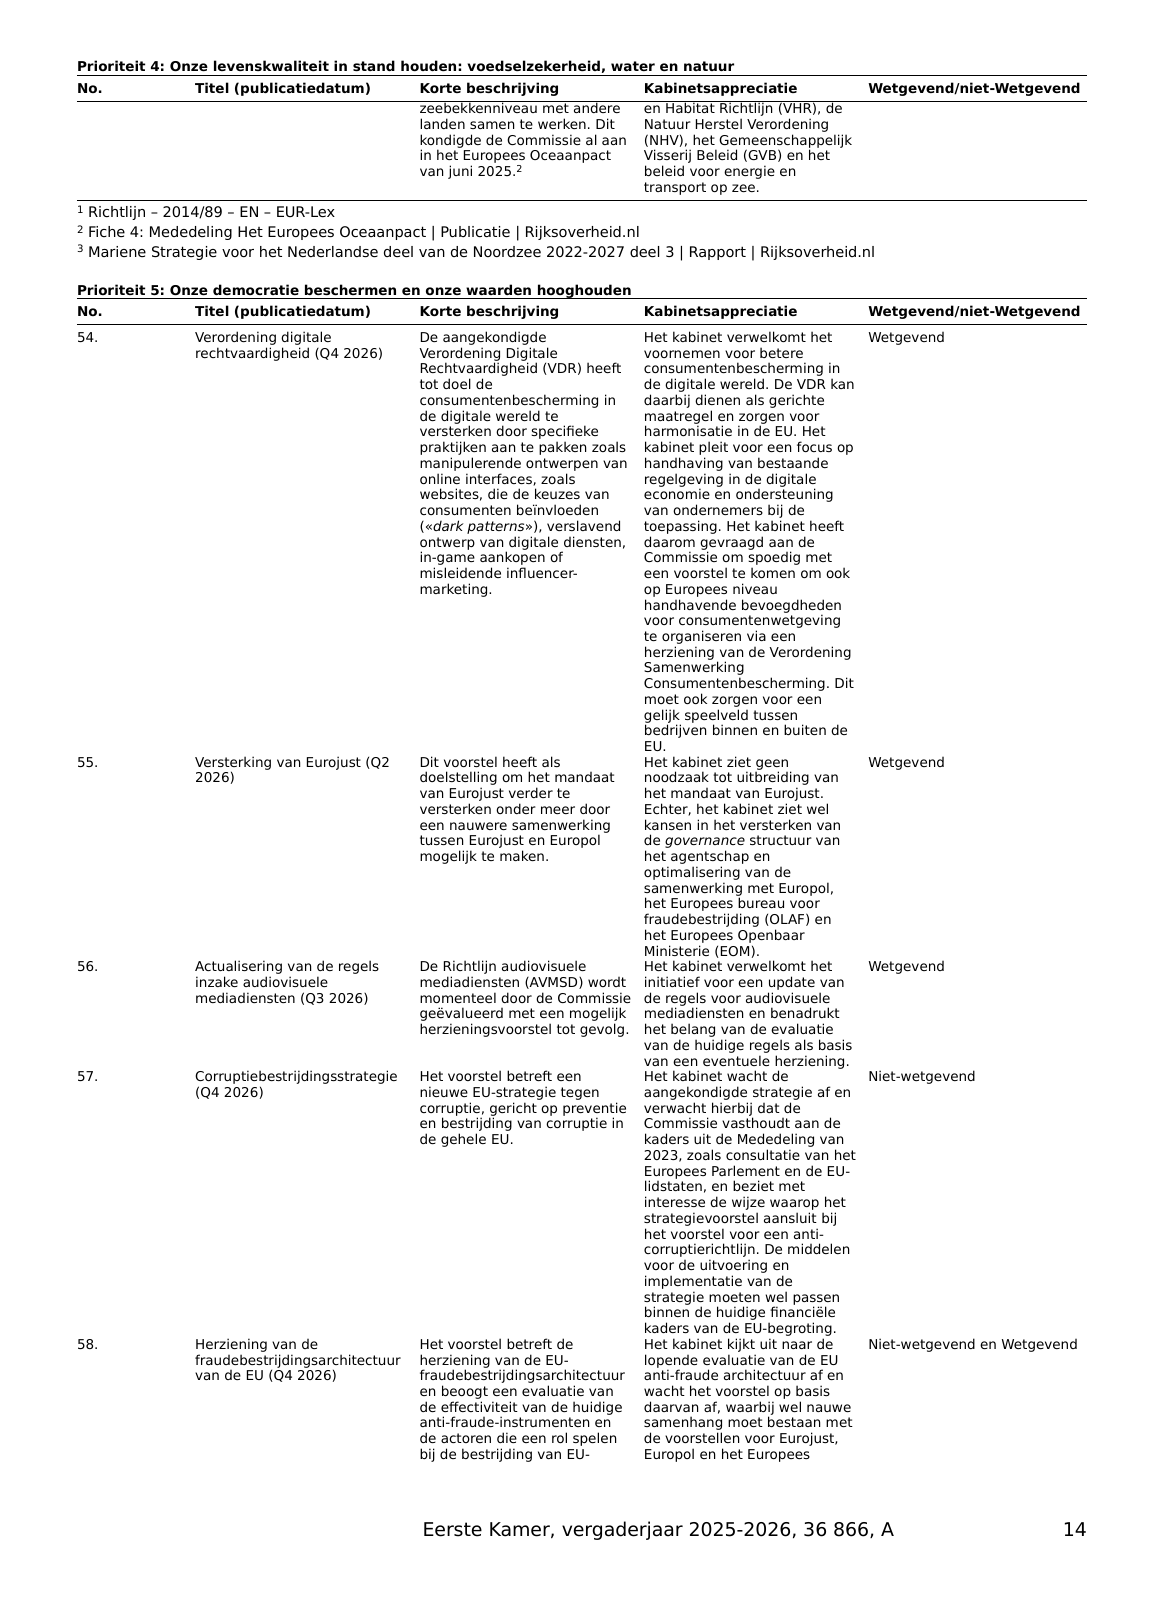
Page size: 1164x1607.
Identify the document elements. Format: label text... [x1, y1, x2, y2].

table_cell Actualisering van de regels inzake audiovisuele mediadiensten (Q3 2026) [189, 959, 413, 1069]
table_cell Niet-wetgevend [862, 1069, 1087, 1337]
table_cell 58. [77, 1337, 189, 1462]
table_cell Wetgevend [862, 755, 1087, 959]
table_cell Het kabinet verwelkomt het initiatief voor een update van de regels voor audiovisuele mediadiensten en benadrukt het belang van de evaluatie van de huidige regels als basis van een eventuele herziening. [638, 959, 862, 1069]
table_cell [189, 102, 413, 200]
table_cell [862, 102, 1087, 200]
table_cell [77, 102, 189, 200]
table_cell Niet-wetgevend en Wetgevend [862, 1337, 1087, 1462]
table_cell Wetgevend/niet-Wetgevend [862, 76, 1087, 101]
table_cell Het voorstel betreft de herziening van de EU-fraudebestrijdingsarchitectuur en beoogt een evaluatie van de effectiviteit van de huidige anti-fraude-instrumenten en de actoren die een rol spelen bij de bestrijding van EU- [413, 1337, 638, 1462]
table_cell Wetgevend/niet-Wetgevend [862, 299, 1087, 324]
table_cell Het kabinet verwelkomt het voornemen voor betere consumentenbescherming in de digitale wereld. De VDR kan daarbij dienen als gerichte maatregel en zorgen voor harmonisatie in de EU. Het kabinet pleit voor een focus op handhaving van bestaande regelgeving in de digitale economie en ondersteuning van ondernemers bij de toepassing. Het kabinet heeft daarom gevraagd aan de Commissie om spoedig met een voorstel te komen om ook op Europees niveau handhavende bevoegdheden voor consumentenwetgeving te organiseren via een herziening van de Verordening Samenwerking Consumentenbescherming. Dit moet ook zorgen voor een gelijk speelveld tussen bedrijven binnen en buiten de EU. [638, 325, 862, 754]
table_cell Het kabinet wacht de aangekondigde strategie af en verwacht hierbij dat de Commissie vasthoudt aan de kaders uit de Mededeling van 2023, zoals consultatie van het Europees Parlement en de EU-lidstaten, en beziet met interesse de wijze waarop het strategievoorstel aansluit bij het voorstel voor een anti-corruptierichtlijn. De middelen voor de uitvoering en implementatie van de strategie moeten wel passen binnen de huidige financiële kaders van de EU-begroting. [638, 1069, 862, 1337]
table_cell Titel (publicatiedatum) [189, 76, 413, 101]
table_cell Verordening digitale rechtvaardigheid (Q4 2026) [189, 325, 413, 754]
table_cell Wetgevend [862, 325, 1087, 754]
table_cell No. [77, 299, 189, 324]
table_cell De Richtlijn audiovisuele mediadiensten (AVMSD) wordt momenteel door de Commissie geëvalueerd met een mogelijk herzieningsvoorstel tot gevolg. [413, 959, 638, 1069]
table_cell Kabinetsappreciatie [638, 76, 862, 101]
table_header Prioriteit 4: Onze levenskwaliteit in stand houden: voedselzekerheid, water en natuur [77, 59, 1087, 75]
table_cell 54. [77, 325, 189, 754]
table_cell Het kabinet ziet geen noodzaak tot uitbreiding van het mandaat van Eurojust. Echter, het kabinet ziet wel kansen in het versterken van de governance structuur van het agentschap en optimalisering van de samenwerking met Europol, het Europees bureau voor fraudebestrijding (OLAF) en het Europees Openbaar Ministerie (EOM). [638, 755, 862, 959]
table_cell zeebekkenniveau met andere landen samen te werken. Dit kondigde de Commissie al aan in het Europees Oceaanpact van juni 2025.2 [413, 102, 638, 200]
table_cell Wetgevend [862, 959, 1087, 1069]
table_cell Dit voorstel heeft als doelstelling om het mandaat van Eurojust verder te versterken onder meer door een nauwere samenwerking tussen Eurojust en Europol mogelijk te maken. [413, 755, 638, 959]
table_cell No. [77, 76, 189, 101]
table_cell Titel (publicatiedatum) [189, 299, 413, 324]
table_cell 56. [77, 959, 189, 1069]
table_cell Korte beschrijving [413, 76, 638, 101]
table_cell 55. [77, 755, 189, 959]
table_cell Versterking van Eurojust (Q2 2026) [189, 755, 413, 959]
table_cell Het voorstel betreft een nieuwe EU-strategie tegen corruptie, gericht op preventie en bestrijding van corruptie in de gehele EU. [413, 1069, 638, 1337]
table_cell 1 Richtlijn – 2014/89 – EN – EUR-Lex 2 Fiche 4: Mededeling Het Europees Oceaanpact | Publicatie | Rijksoverheid.nl 3 Mariene Strategie voor het Nederlandse deel van de Noordzee 2022-2027 deel 3 | Rapport | Rijksoverheid.nl [77, 201, 1087, 260]
table_cell Het kabinet kijkt uit naar de lopende evaluatie van de EU anti-fraude architectuur af en wacht het voorstel op basis daarvan af, waarbij wel nauwe samenhang moet bestaan met de voorstellen voor Eurojust, Europol en het Europees [638, 1337, 862, 1462]
table_cell 57. [77, 1069, 189, 1337]
table_cell en Habitat Richtlijn (VHR), de Natuur Herstel Verordening (NHV), het Gemeenschappelijk Visserij Beleid (GVB) en het beleid voor energie en transport op zee. [638, 102, 862, 200]
table_cell Kabinetsappreciatie [638, 299, 862, 324]
table_header Prioriteit 5: Onze democratie beschermen en onze waarden hooghouden [77, 282, 1087, 298]
table_cell Korte beschrijving [413, 299, 638, 324]
table_cell Corruptiebestrijdingsstrategie (Q4 2026) [189, 1069, 413, 1337]
table_cell Herziening van de fraudebestrijdingsarchitectuur van de EU (Q4 2026) [189, 1337, 413, 1462]
table_cell De aangekondigde Verordening Digitale Rechtvaardigheid (VDR) heeft tot doel de consumentenbescherming in de digitale wereld te versterken door specifieke praktijken aan te pakken zoals manipulerende ontwerpen van online interfaces, zoals websites, die de keuzes van consumenten beïnvloeden («dark patterns»), verslavend ontwerp van digitale diensten, in-game aankopen of misleidende influencer-marketing. [413, 325, 638, 754]
